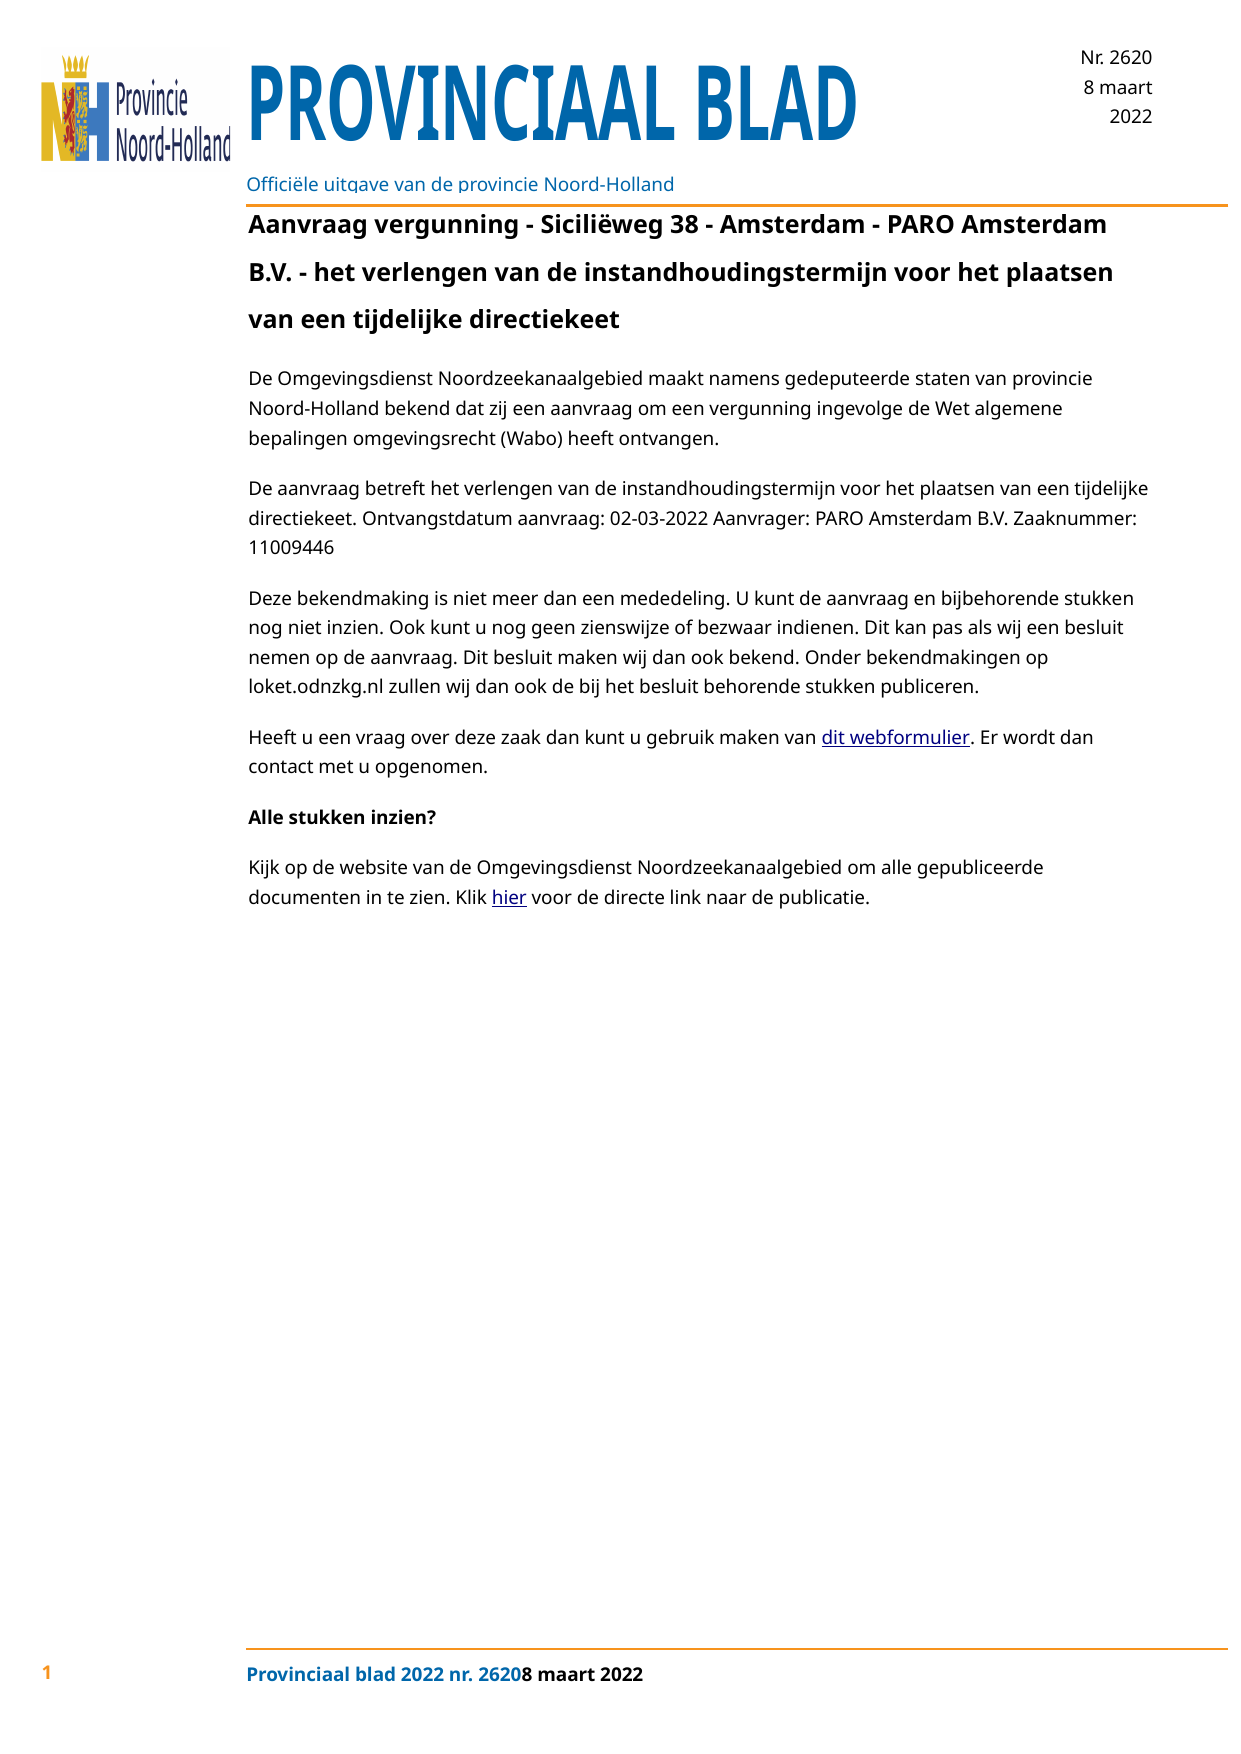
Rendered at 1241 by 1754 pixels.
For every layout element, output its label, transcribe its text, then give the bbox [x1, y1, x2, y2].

text De aanvraag betreft het verlengen van de instandhoudingstermijn voor het plaatsen van een tijdelijke directiekeet. Ontvangstdatum aanvraag: 02-03-2022 Aanvrager: PARO Amsterdam B.V. Zaaknummer: 11009446 [248, 475, 1152, 560]
picture [41, 47, 231, 172]
text Aanvraag vergunning - Siciliëweg 38 - Amsterdam - PARO Amsterdam B.V. - het verlengen van de instandhoudingstermijn voor het plaatsen van een tijdelijke directiekeet [248, 207, 1152, 336]
text Kijk op de website van de Omgevingsdienst Noordzeekanaalgebied om alle gepubliceerde documenten in te zien. Klik hier voor de directe link naar de publicatie. [248, 854, 1152, 909]
text Alle stukken inzien? [248, 804, 1152, 829]
text Deze bekendmaking is niet meer dan een mededeling. U kunt de aanvraag en bijbehorende stukken nog niet inzien. Ook kunt u nog geen zienswijze of bezwaar indienen. Dit kan pas als wij een besluit nemen op de aanvraag. Dit besluit maken wij dan ook bekend. Onder bekendmakingen op loket.odnzkg.nl zullen wij dan ook de bij het besluit behorende stukken publiceren. [248, 585, 1152, 699]
text Heeft u een vraag over deze zaak dan kunt u gebruik maken van dit webformulier. Er wordt dan contact met u opgenomen. [248, 724, 1152, 779]
text De Omgevingsdienst Noordzeekanaalgebied maakt namens gedeputeerde staten van provincie Noord-Holland bekend dat zij een aanvraag om een vergunning ingevolge de Wet algemene bepalingen omgevingsrecht (Wabo) heeft ontvangen. [248, 366, 1152, 450]
